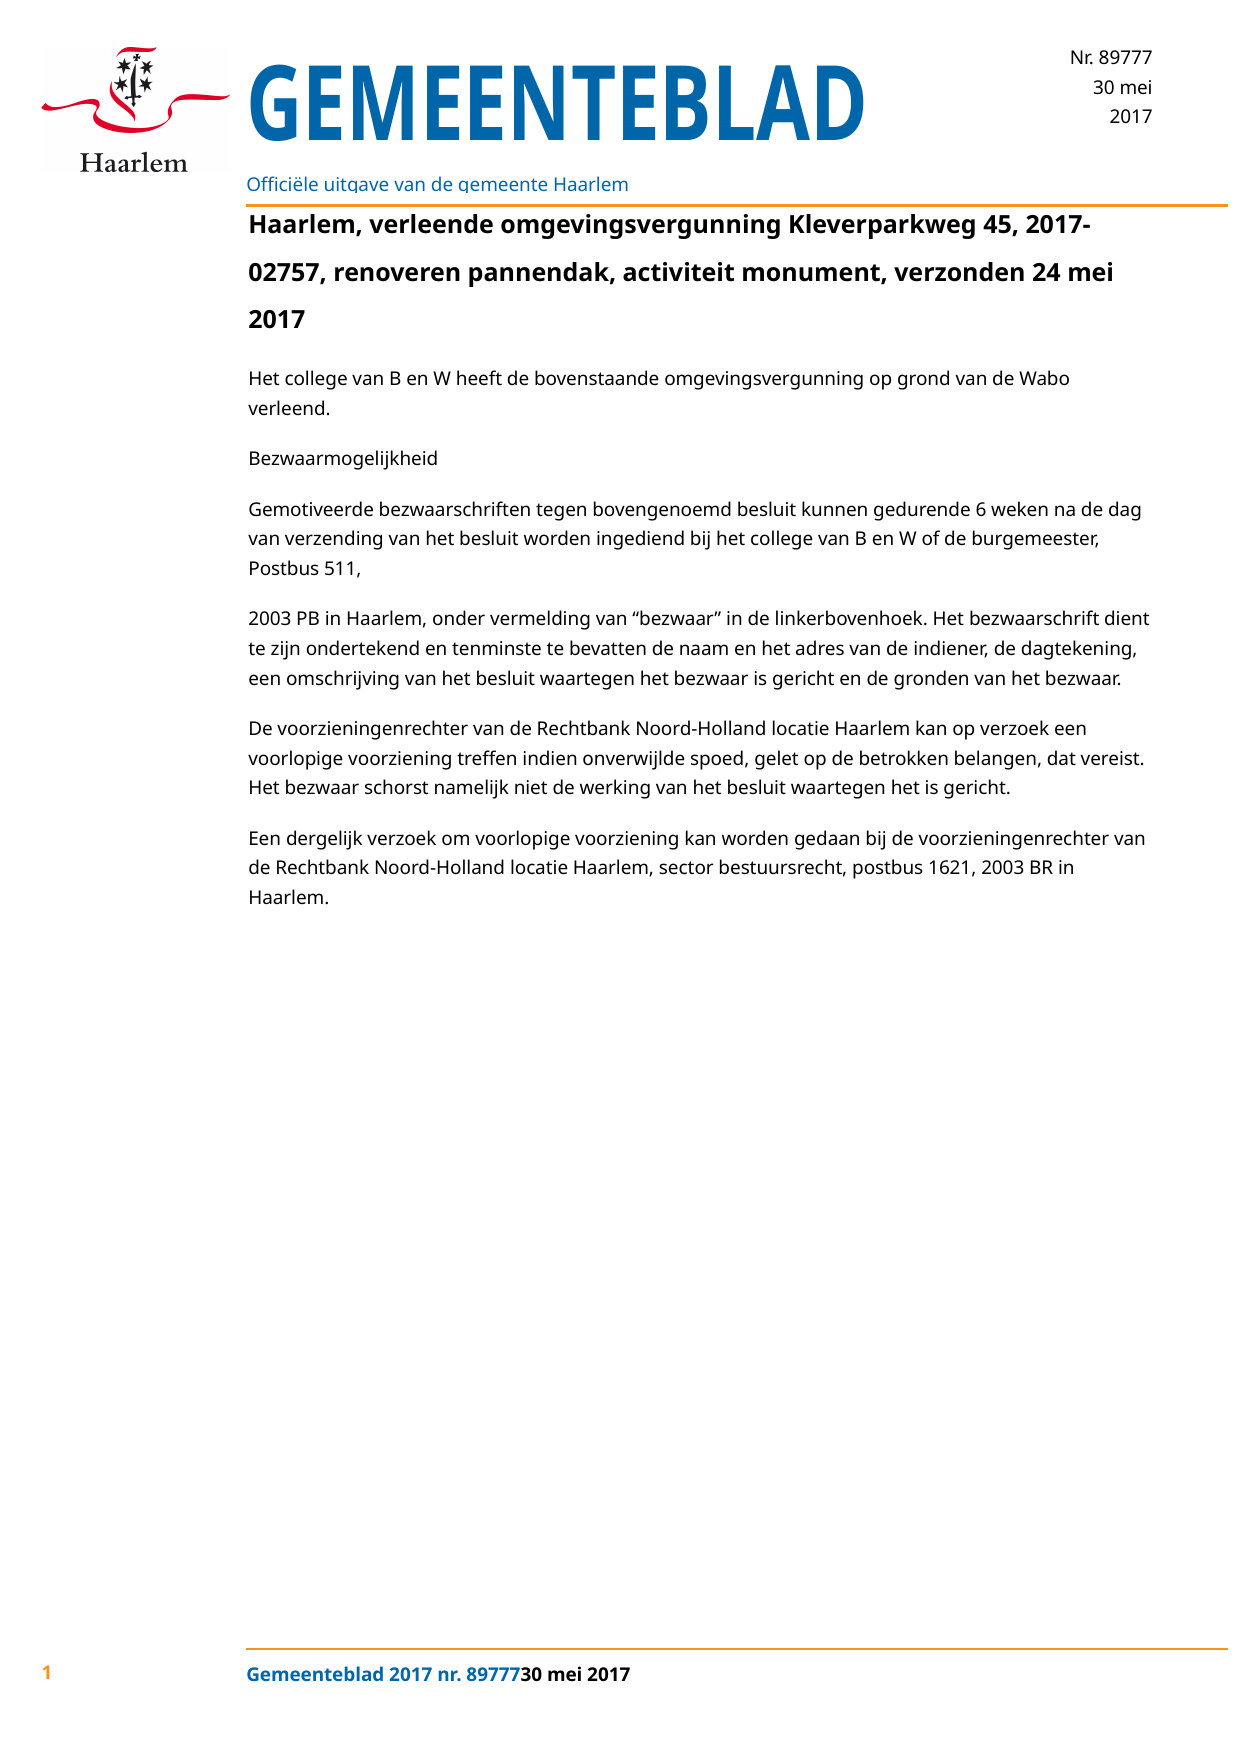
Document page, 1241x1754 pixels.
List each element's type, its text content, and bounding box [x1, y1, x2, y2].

text Het college van B en W heeft de bovenstaande omgevingsvergunning op grond van de Wabo verleend. [248, 366, 1152, 421]
text Bezwaarmogelijkheid [248, 446, 1152, 471]
picture [41, 47, 231, 172]
text Haarlem, verleende omgevingsvergunning Kleverparkweg 45, 2017-02757, renoveren pannendak, activiteit monument, verzonden 24 mei 2017 [248, 207, 1152, 336]
text Gemotiveerde bezwaarschriften tegen bovengenoemd besluit kunnen gedurende 6 weken na de dag van verzending van het besluit worden ingediend bij het college van B en W of de burgemeester, Postbus 511, [248, 496, 1152, 581]
text De voorzieningenrechter van de Rechtbank Noord-Holland locatie Haarlem kan op verzoek een voorlopige voorziening treffen indien onverwijlde spoed, gelet op de betrokken belangen, dat vereist. Het bezwaar schorst namelijk niet de werking van het besluit waartegen het is gericht. [248, 715, 1152, 800]
text 2003 PB in Haarlem, onder vermelding van “bezwaar” in de linkerbovenhoek. Het bezwaarschrift dient te zijn ondertekend en tenminste te bevatten de naam en het adres van de indiener, de dagtekening, een omschrijving van het besluit waartegen het bezwaar is gericht en de gronden van het bezwaar. [248, 606, 1152, 690]
text Een dergelijk verzoek om voorlopige voorziening kan worden gedaan bij de voorzieningenrechter van de Rechtbank Noord-Holland locatie Haarlem, sector bestuursrecht, postbus 1621, 2003 BR in Haarlem. [248, 825, 1152, 909]
